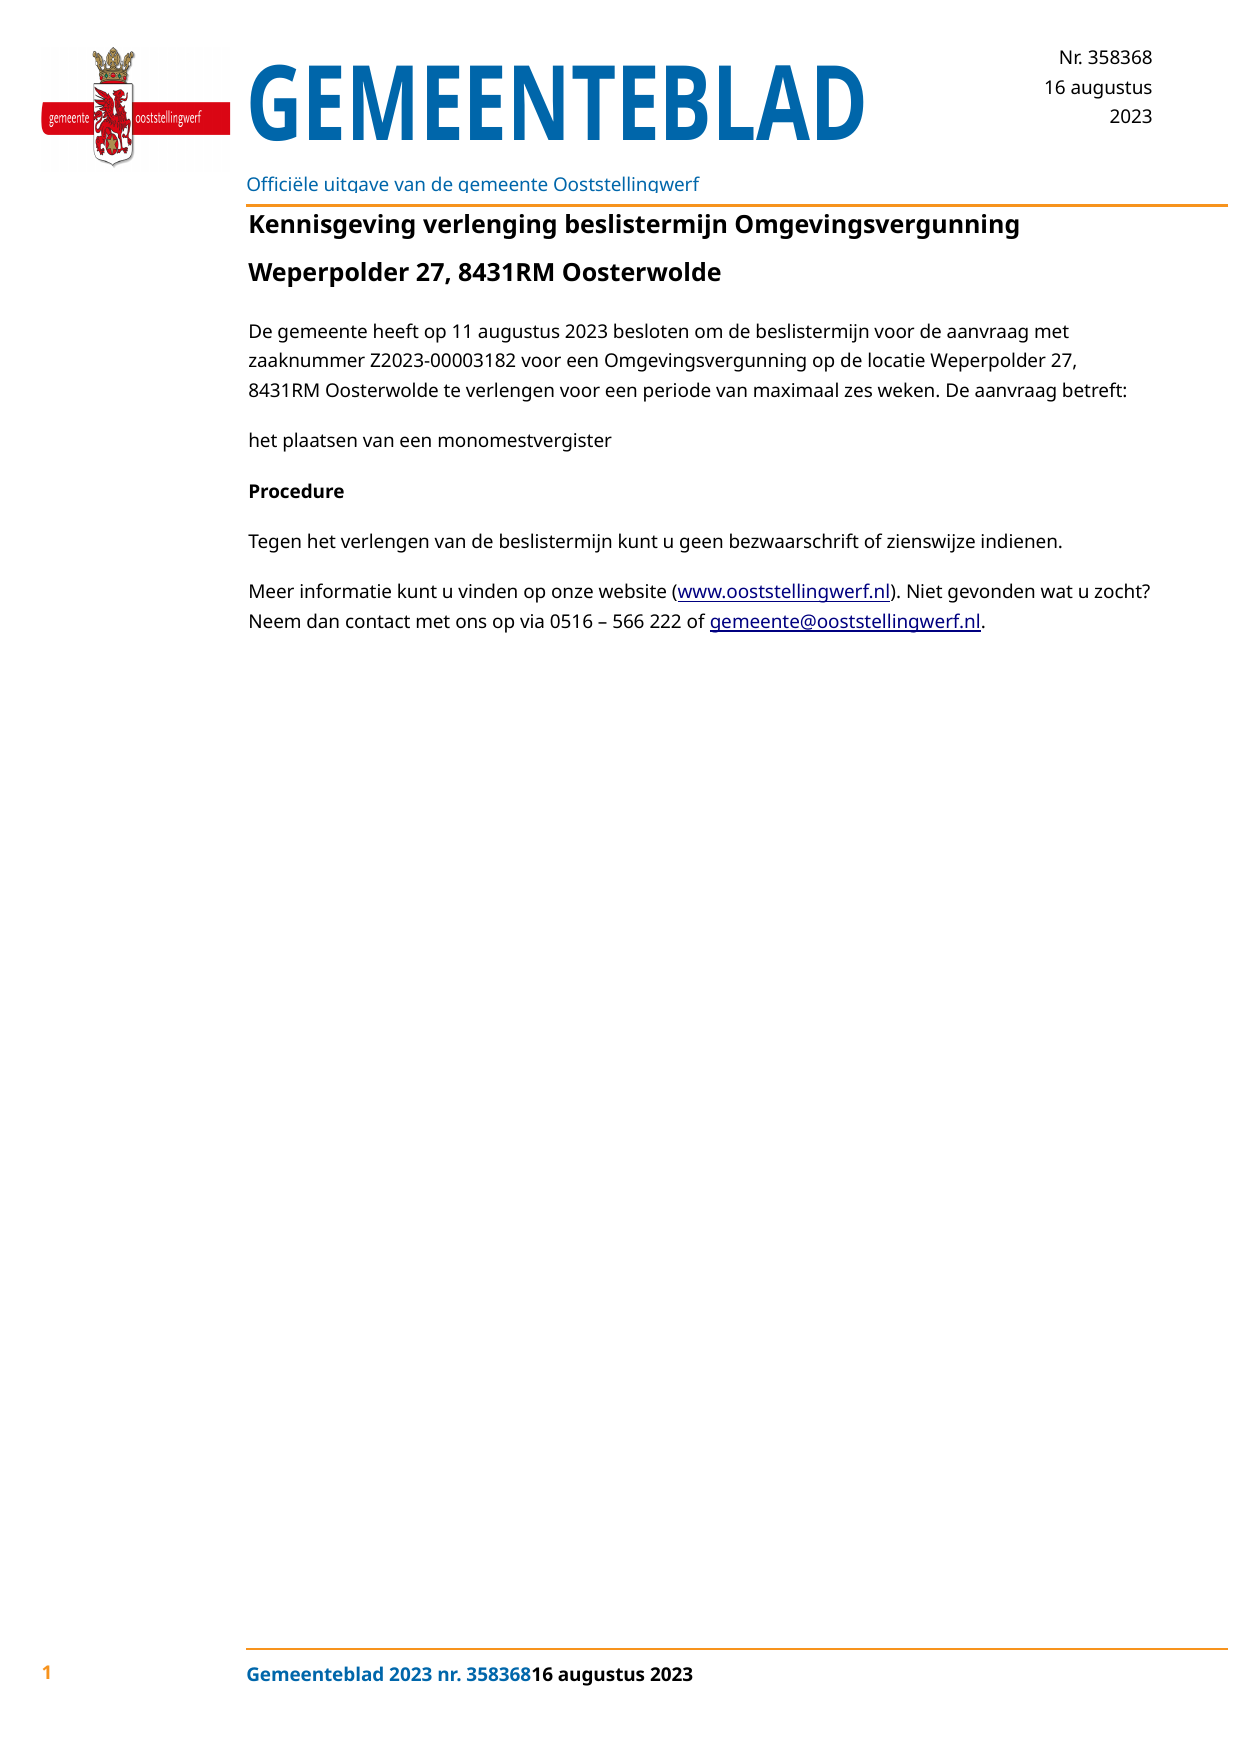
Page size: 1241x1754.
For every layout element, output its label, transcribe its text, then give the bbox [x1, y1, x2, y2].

text het plaatsen van een monomestvergister [248, 427, 1152, 453]
text Meer informatie kunt u vinden op onze website (www.ooststellingwerf.nl). Niet gevonden wat u zocht? Neem dan contact met ons op via 0516 – 566 222 of gemeente@ooststellingwerf.nl. [248, 579, 1152, 634]
text Kennisgeving verlenging beslistermijn Omgevingsvergunning Weperpolder 27, 8431RM Oosterwolde [248, 207, 1152, 288]
text Procedure [248, 478, 1152, 504]
text De gemeente heeft op 11 augustus 2023 besloten om de beslistermijn voor de aanvraag met zaaknummer Z2023-00003182 voor een Omgevingsvergunning op de locatie Weperpolder 27, 8431RM Oosterwolde te verlengen voor een periode van maximaal zes weken. De aanvraag betreft: [248, 318, 1152, 403]
text Tegen het verlengen van de beslistermijn kunt u geen bezwaarschrift of zienswijze indienen. [248, 528, 1152, 554]
picture [41, 47, 231, 172]
